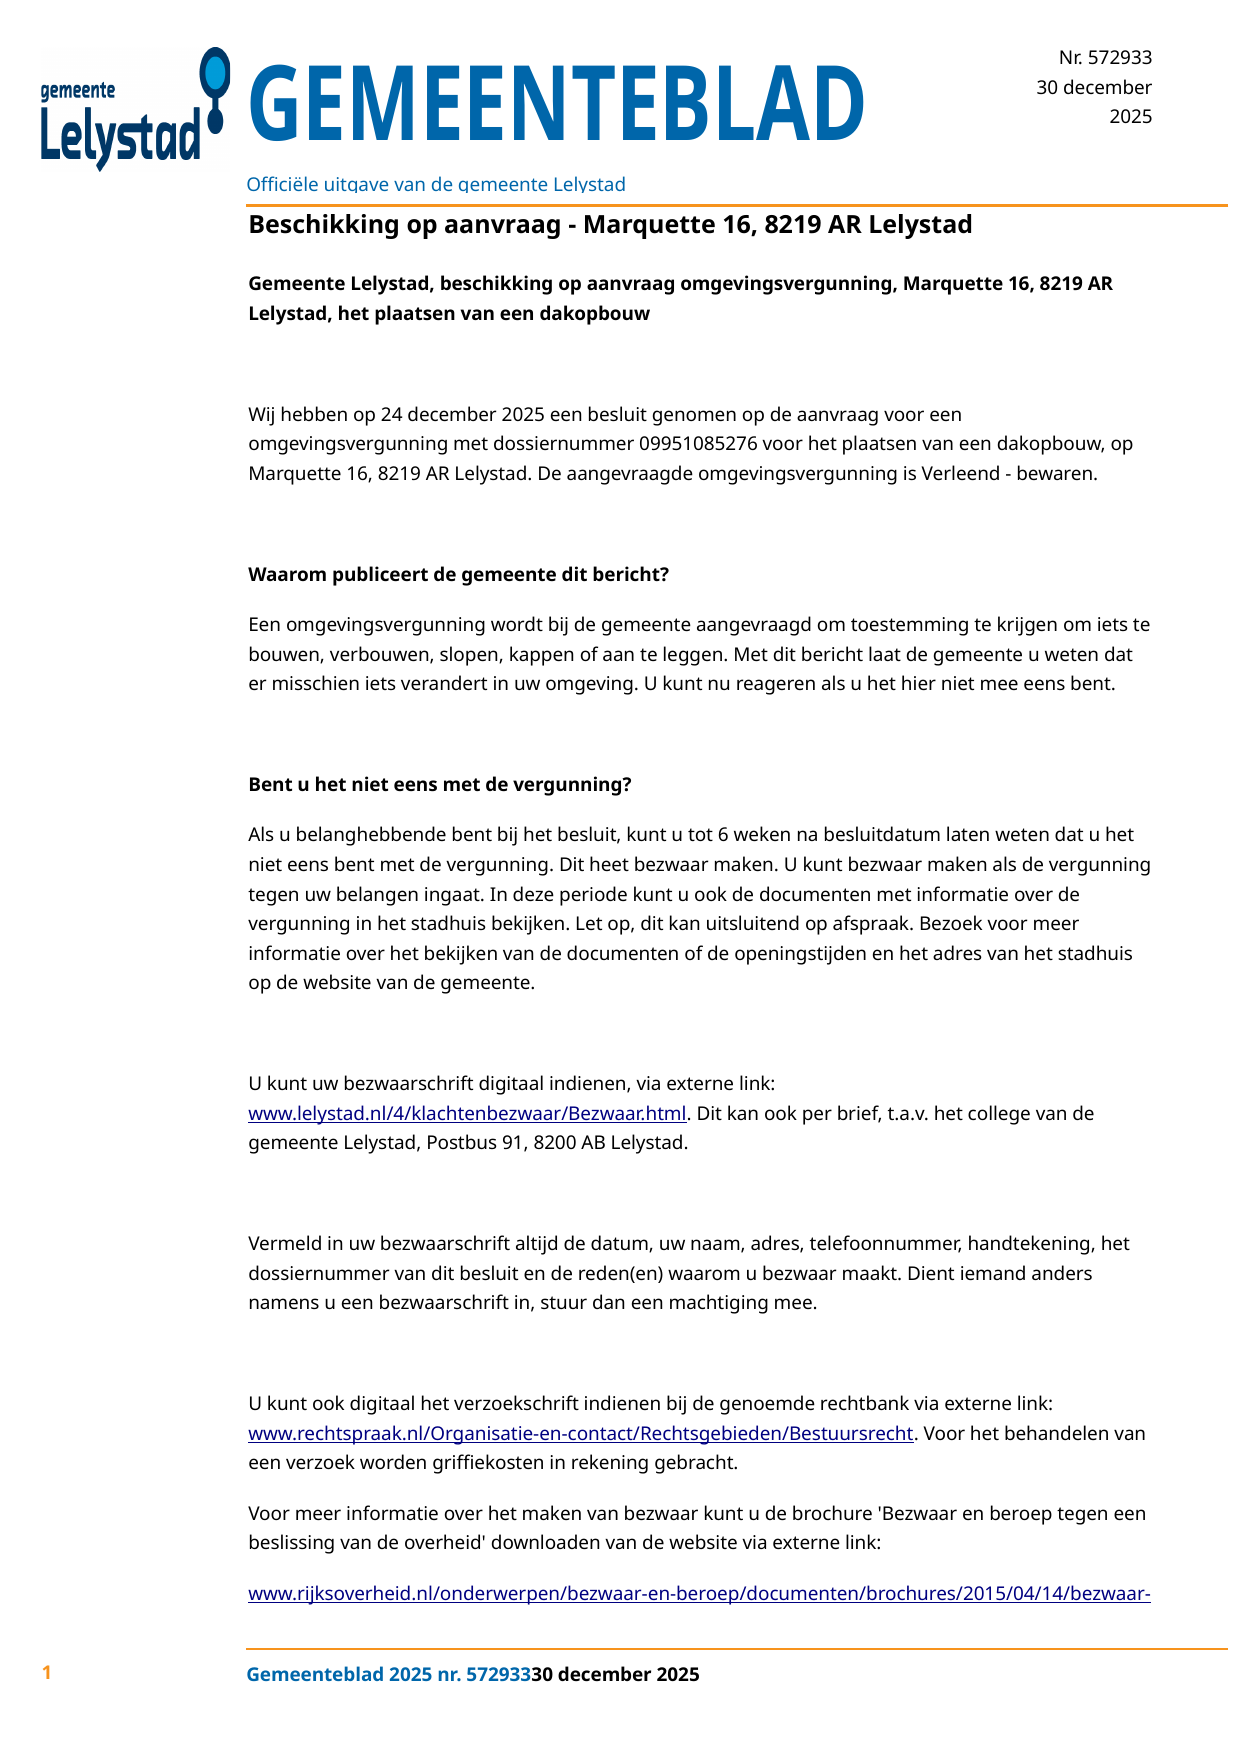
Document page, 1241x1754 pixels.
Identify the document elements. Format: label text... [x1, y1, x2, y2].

text Beschikking op aanvraag - Marquette 16, 8219 AR Lelystad [248, 207, 1152, 241]
text U kunt ook digitaal het verzoekschrift indienen bij de genoemde rechtbank via externe link: www.rechtspraak.nl/Organisatie-en-contact/Rechtsgebieden/Bestuursrecht. Voor het behandelen van een verzoek worden griffiekosten in rekening gebracht. [248, 1390, 1152, 1475]
text U kunt uw bezwaarschrift digitaal indienen, via externe link: www.lelystad.nl/4/klachtenbezwaar/Bezwaar.html. Dit kan ook per brief, t.a.v. het college van de gemeente Lelystad, Postbus 91, 8200 AB Lelystad. [248, 1070, 1152, 1155]
text www.rijksoverheid.nl/onderwerpen/bezwaar-en-beroep/documenten/brochures/2015/04/14/bezwaar- [248, 1580, 1152, 1606]
text Een omgevingsvergunning wordt bij de gemeente aangevraagd om toestemming te krijgen om iets te bouwen, verbouwen, slopen, kappen of aan te leggen. Met dit bericht laat de gemeente u weten dat er misschien iets verandert in uw omgeving. U kunt nu reageren als u het hier niet mee eens bent. [248, 611, 1152, 696]
text Als u belanghebbende bent bij het besluit, kunt u tot 6 weken na besluitdatum laten weten dat u het niet eens bent met de vergunning. Dit heet bezwaar maken. U kunt bezwaar maken als de vergunning tegen uw belangen ingaat. In deze periode kunt u ook de documenten met informatie over de vergunning in het stadhuis bekijken. Let op, dit kan uitsluitend op afspraak. Bezoek voor meer informatie over het bekijken van de documenten of de openingstijden en het adres van het stadhuis op de website van de gemeente. [248, 822, 1152, 995]
picture [41, 47, 231, 172]
text Gemeente Lelystad, beschikking op aanvraag omgevingsvergunning, Marquette 16, 8219 AR Lelystad, het plaatsen van een dakopbouw [248, 270, 1152, 326]
text Waarom publiceert de gemeente dit bericht? [248, 561, 1152, 586]
text Bent u het niet eens met de vergunning? [248, 771, 1152, 797]
text Voor meer informatie over het maken van bezwaar kunt u de brochure 'Bezwaar en beroep tegen een beslissing van de overheid' downloaden van de website via externe link: [248, 1500, 1152, 1555]
text Wij hebben op 24 december 2025 een besluit genomen op de aanvraag voor een omgevingsvergunning met dossiernummer 09951085276 voor het plaatsen van een dakopbouw, op Marquette 16, 8219 AR Lelystad. De aangevraagde omgevingsvergunning is Verleend - bewaren. [248, 401, 1152, 486]
text Vermeld in uw bezwaarschrift altijd de datum, uw naam, adres, telefoonnummer, handtekening, het dossiernummer van dit besluit en de reden(en) waarom u bezwaar maakt. Dient iemand anders namens u een bezwaarschrift in, stuur dan een machtiging mee. [248, 1230, 1152, 1315]
